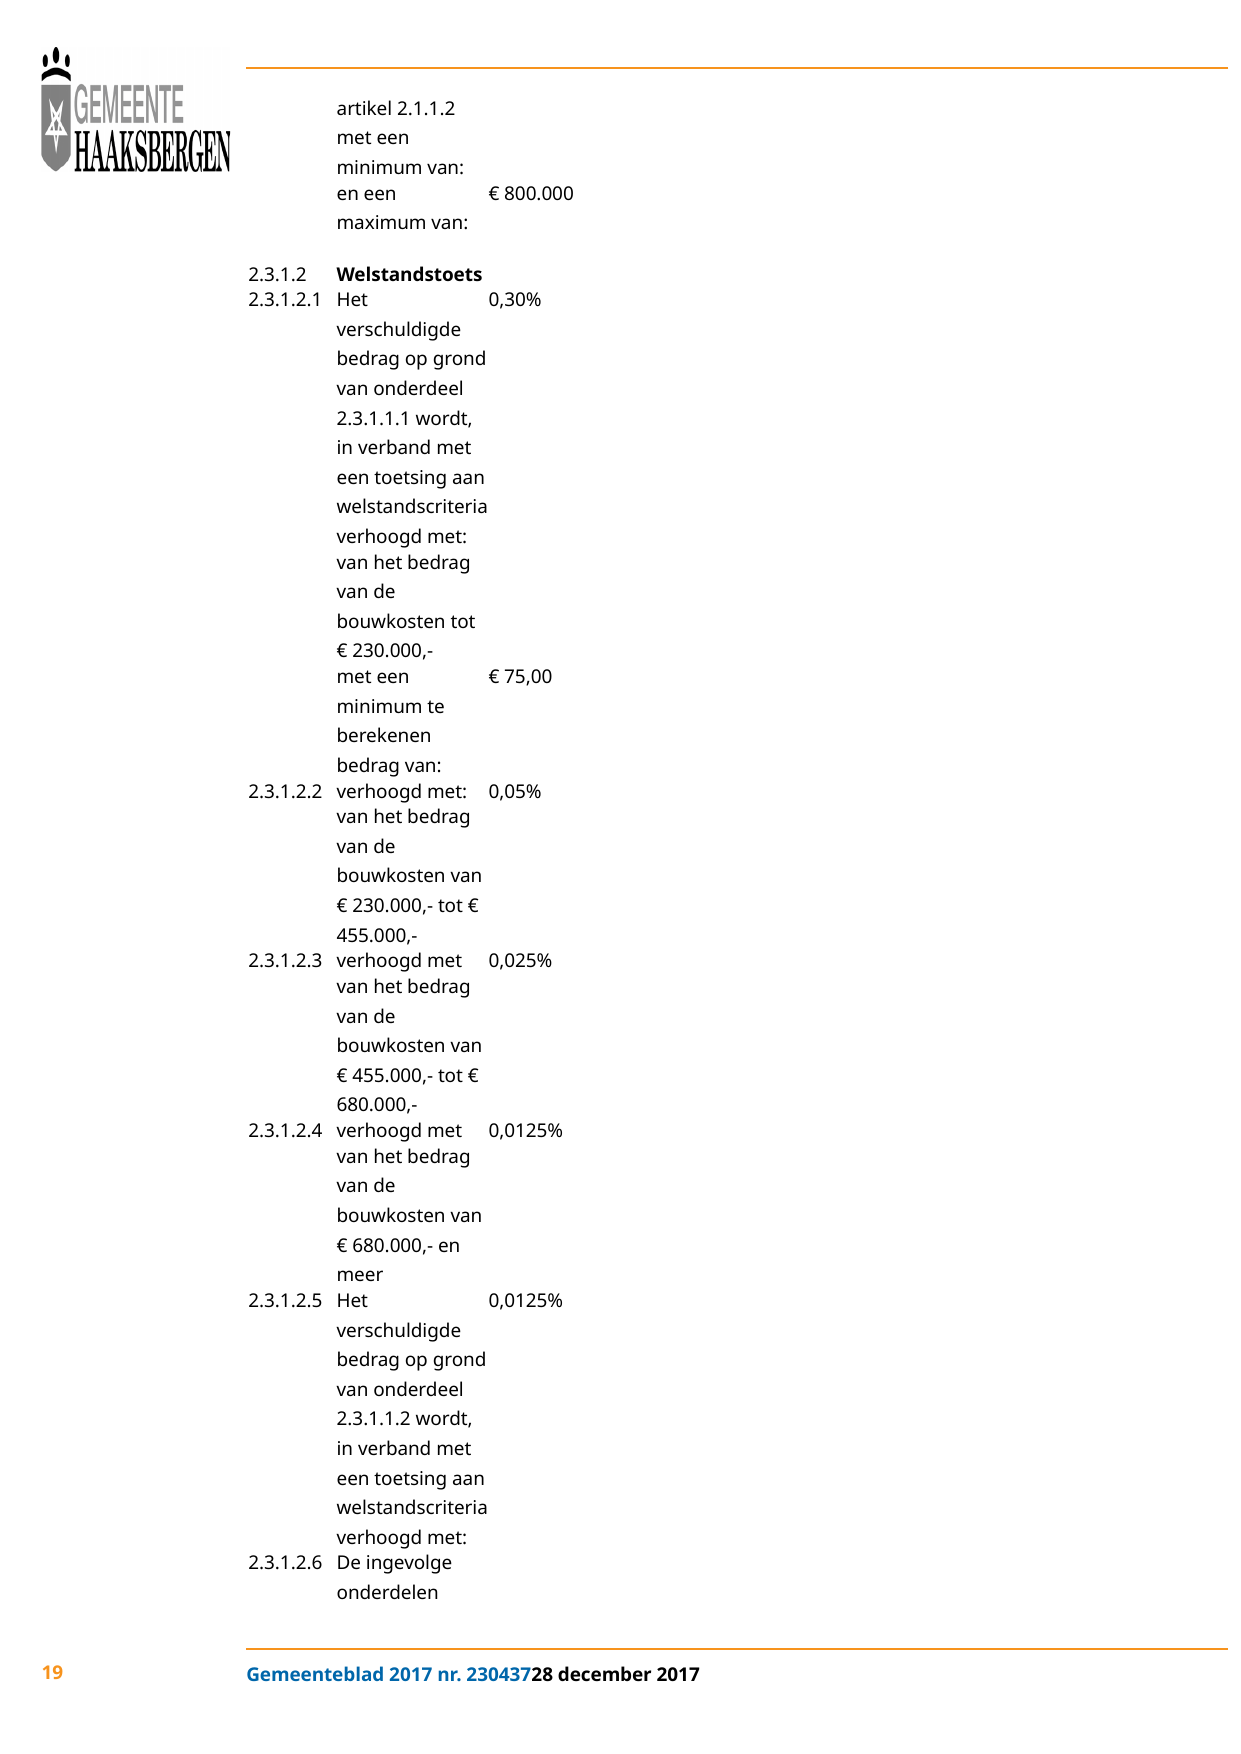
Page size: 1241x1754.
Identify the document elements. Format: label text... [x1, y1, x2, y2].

table_cell en een maximum van: [336, 180, 488, 235]
table_cell verhoogd met [336, 948, 488, 973]
picture [41, 47, 231, 172]
table_cell [248, 1143, 336, 1287]
table_cell 2.3.1.2.4 [248, 1118, 336, 1143]
table_cell [488, 235, 577, 261]
table_cell verhoogd met [336, 1118, 488, 1143]
table_cell [488, 973, 577, 1117]
table_cell verhoogd met: [336, 778, 488, 803]
table_cell [248, 804, 336, 948]
table_cell 0,30% [488, 286, 577, 549]
table_cell [488, 549, 577, 663]
table_cell met een minimum te berekenen bedrag van: [336, 663, 488, 778]
table_cell € 75,00 [488, 663, 577, 778]
table_cell van het bedrag van de bouwkosten van € 230.000,- tot € 455.000,- [336, 804, 488, 948]
table_cell 2.3.1.2.5 [248, 1287, 336, 1549]
table_cell [248, 549, 336, 663]
table_cell [248, 95, 336, 180]
table_cell Welstandstoets [336, 261, 488, 286]
table_cell [248, 663, 336, 778]
table_cell 0,05% [488, 778, 577, 803]
table_cell 0,0125% [488, 1287, 577, 1549]
table_cell [248, 180, 336, 235]
table_cell [248, 235, 336, 261]
table_cell [488, 95, 577, 180]
table_cell € 800.000 [488, 180, 577, 235]
table_cell 0,0125% [488, 1118, 577, 1143]
table_cell Het verschuldigde bedrag op grond van onderdeel 2.3.1.1.1 wordt, in verband met een toetsing aan welstandscriteria verhoogd met: [336, 286, 488, 549]
table_cell De ingevolge onderdelen [336, 1550, 488, 1605]
table_cell 2.3.1.2.2 [248, 778, 336, 803]
table_cell [488, 1550, 577, 1605]
table_cell van het bedrag van de bouwkosten van € 455.000,- tot € 680.000,- [336, 973, 488, 1117]
table_cell [488, 804, 577, 948]
table_cell 2.3.1.2.6 [248, 1550, 336, 1605]
table_cell 2.3.1.2.3 [248, 948, 336, 973]
table_cell [488, 1143, 577, 1287]
table_cell 2.3.1.2 [248, 261, 336, 286]
table_cell [488, 261, 577, 286]
table_cell [248, 973, 336, 1117]
table_cell 0,025% [488, 948, 577, 973]
table_cell 2.3.1.2.1 [248, 286, 336, 549]
table_cell Het verschuldigde bedrag op grond van onderdeel 2.3.1.1.2 wordt, in verband met een toetsing aan welstandscriteria verhoogd met: [336, 1287, 488, 1549]
table_cell van het bedrag van de bouwkosten tot € 230.000,- [336, 549, 488, 663]
table_cell artikel 2.1.1.2 met een minimum van: [336, 95, 488, 180]
table_cell van het bedrag van de bouwkosten van € 680.000,- en meer [336, 1143, 488, 1287]
table_cell [336, 235, 488, 261]
